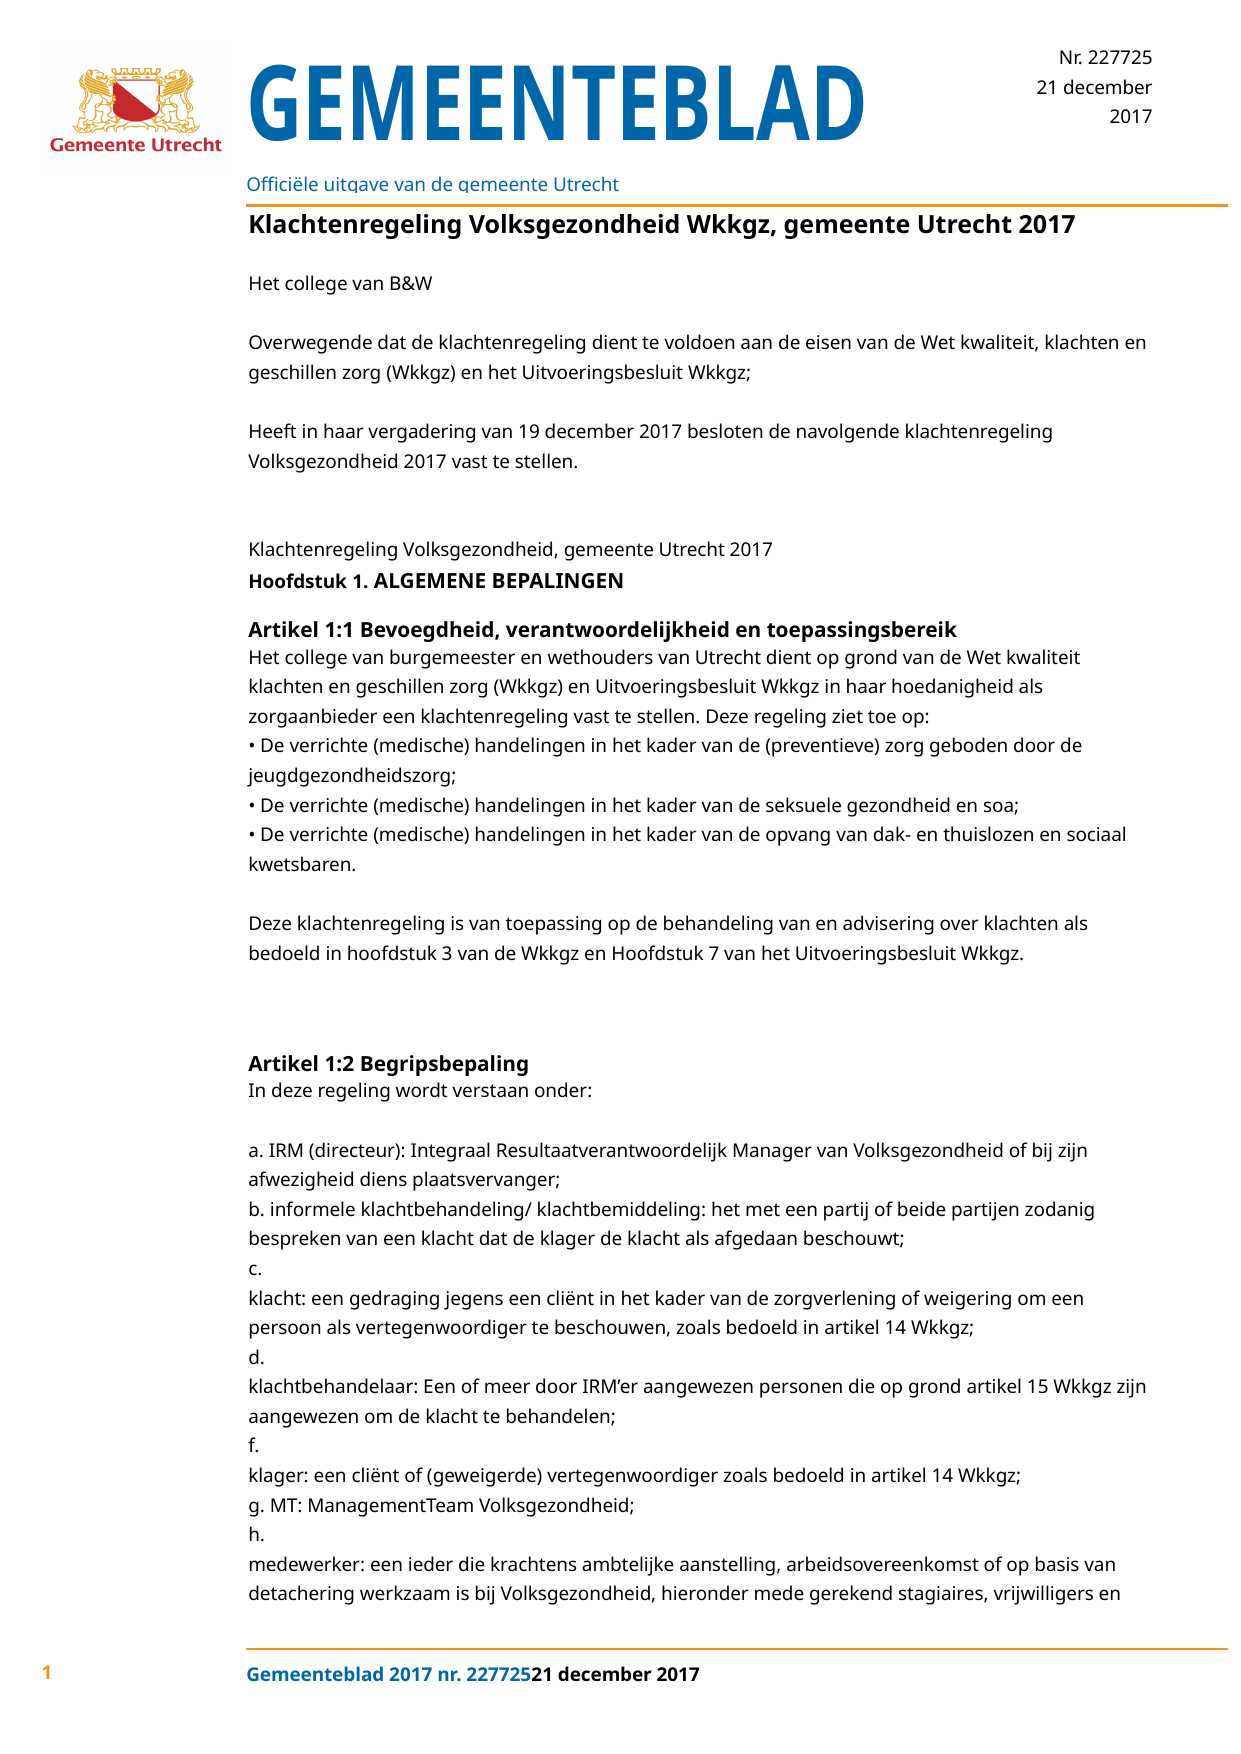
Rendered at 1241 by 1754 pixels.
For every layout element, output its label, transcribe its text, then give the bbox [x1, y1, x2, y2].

text Klachtenregeling Volksgezondheid, gemeente Utrecht 2017 [248, 537, 1152, 562]
text klager: een cliënt of (geweigerde) vertegenwoordiger zoals bedoeld in artikel 14 Wkkgz; [248, 1462, 1152, 1488]
text Klachtenregeling Volksgezondheid Wkkgz, gemeente Utrecht 2017 [248, 207, 1152, 241]
text Heeft in haar vergadering van 19 december 2017 besloten de navolgende klachtenregeling Volksgezondheid 2017 vast te stellen. [248, 418, 1152, 473]
text Deze klachtenregeling is van toepassing op de behandeling van en advisering over klachten als bedoeld in hoofdstuk 3 van de Wkkgz en Hoofdstuk 7 van het Uitvoeringsbesluit Wkkgz. [248, 910, 1152, 965]
text klacht: een gedraging jegens een cliënt in het kader van de zorgverlening of weigering om een persoon als vertegenwoordiger te beschouwen, zoals bedoeld in artikel 14 Wkkgz; [248, 1285, 1152, 1340]
text In deze regeling wordt verstaan onder: [248, 1078, 1152, 1103]
text • De verrichte (medische) handelingen in het kader van de seksuele gezondheid en soa; [248, 792, 1152, 817]
text • De verrichte (medische) handelingen in het kader van de (preventieve) zorg geboden door de jeugdgezondheidszorg; [248, 733, 1152, 788]
text Artikel 1:1 Bevoegdheid, verantwoordelijkheid en toepassingsbereik [248, 615, 1152, 644]
text Het college van B&W [248, 270, 1152, 296]
text h. [248, 1521, 1152, 1547]
text • De verrichte (medische) handelingen in het kader van de opvang van dak- en thuislozen en sociaal kwetsbaren. [248, 821, 1152, 877]
text d. [248, 1344, 1152, 1370]
text Het college van burgemeester en wethouders van Utrecht dient op grond van de Wet kwaliteit klachten en geschillen zorg (Wkkgz) en Uitvoeringsbesluit Wkkgz in haar hoedanigheid als zorgaanbieder een klachtenregeling vast te stellen. Deze regeling ziet toe op: [248, 644, 1152, 729]
text Artikel 1:2 Begripsbepaling [248, 1049, 1152, 1078]
text klachtbehandelaar: Een of meer door IRM’er aangewezen personen die op grond artikel 15 Wkkgz zijn aangewezen om de klacht te behandelen; [248, 1373, 1152, 1429]
text Overwegende dat de klachtenregeling dient te voldoen aan de eisen van de Wet kwaliteit, klachten en geschillen zorg (Wkkgz) en het Uitvoeringsbesluit Wkkgz; [248, 329, 1152, 385]
text medewerker: een ieder die krachtens ambtelijke aanstelling, arbeidsovereenkomst of op basis van detachering werkzaam is bij Volksgezondheid, hieronder mede gerekend stagiaires, vrijwilligers en [248, 1551, 1152, 1606]
text c. [248, 1255, 1152, 1281]
text b. informele klachtbehandeling/ klachtbemiddeling: het met een partij of beide partijen zodanig bespreken van een klacht dat de klager de klacht als afgedaan beschouwt; [248, 1196, 1152, 1251]
picture [41, 47, 231, 172]
text Hoofdstuk 1. ALGEMENE BEPALINGEN [248, 566, 1152, 594]
text f. [248, 1433, 1152, 1458]
text a. IRM (directeur): Integraal Resultaatverantwoordelijk Manager van Volksgezondheid of bij zijn afwezigheid diens plaatsvervanger; [248, 1137, 1152, 1192]
text g. MT: ManagementTeam Volksgezondheid; [248, 1492, 1152, 1518]
